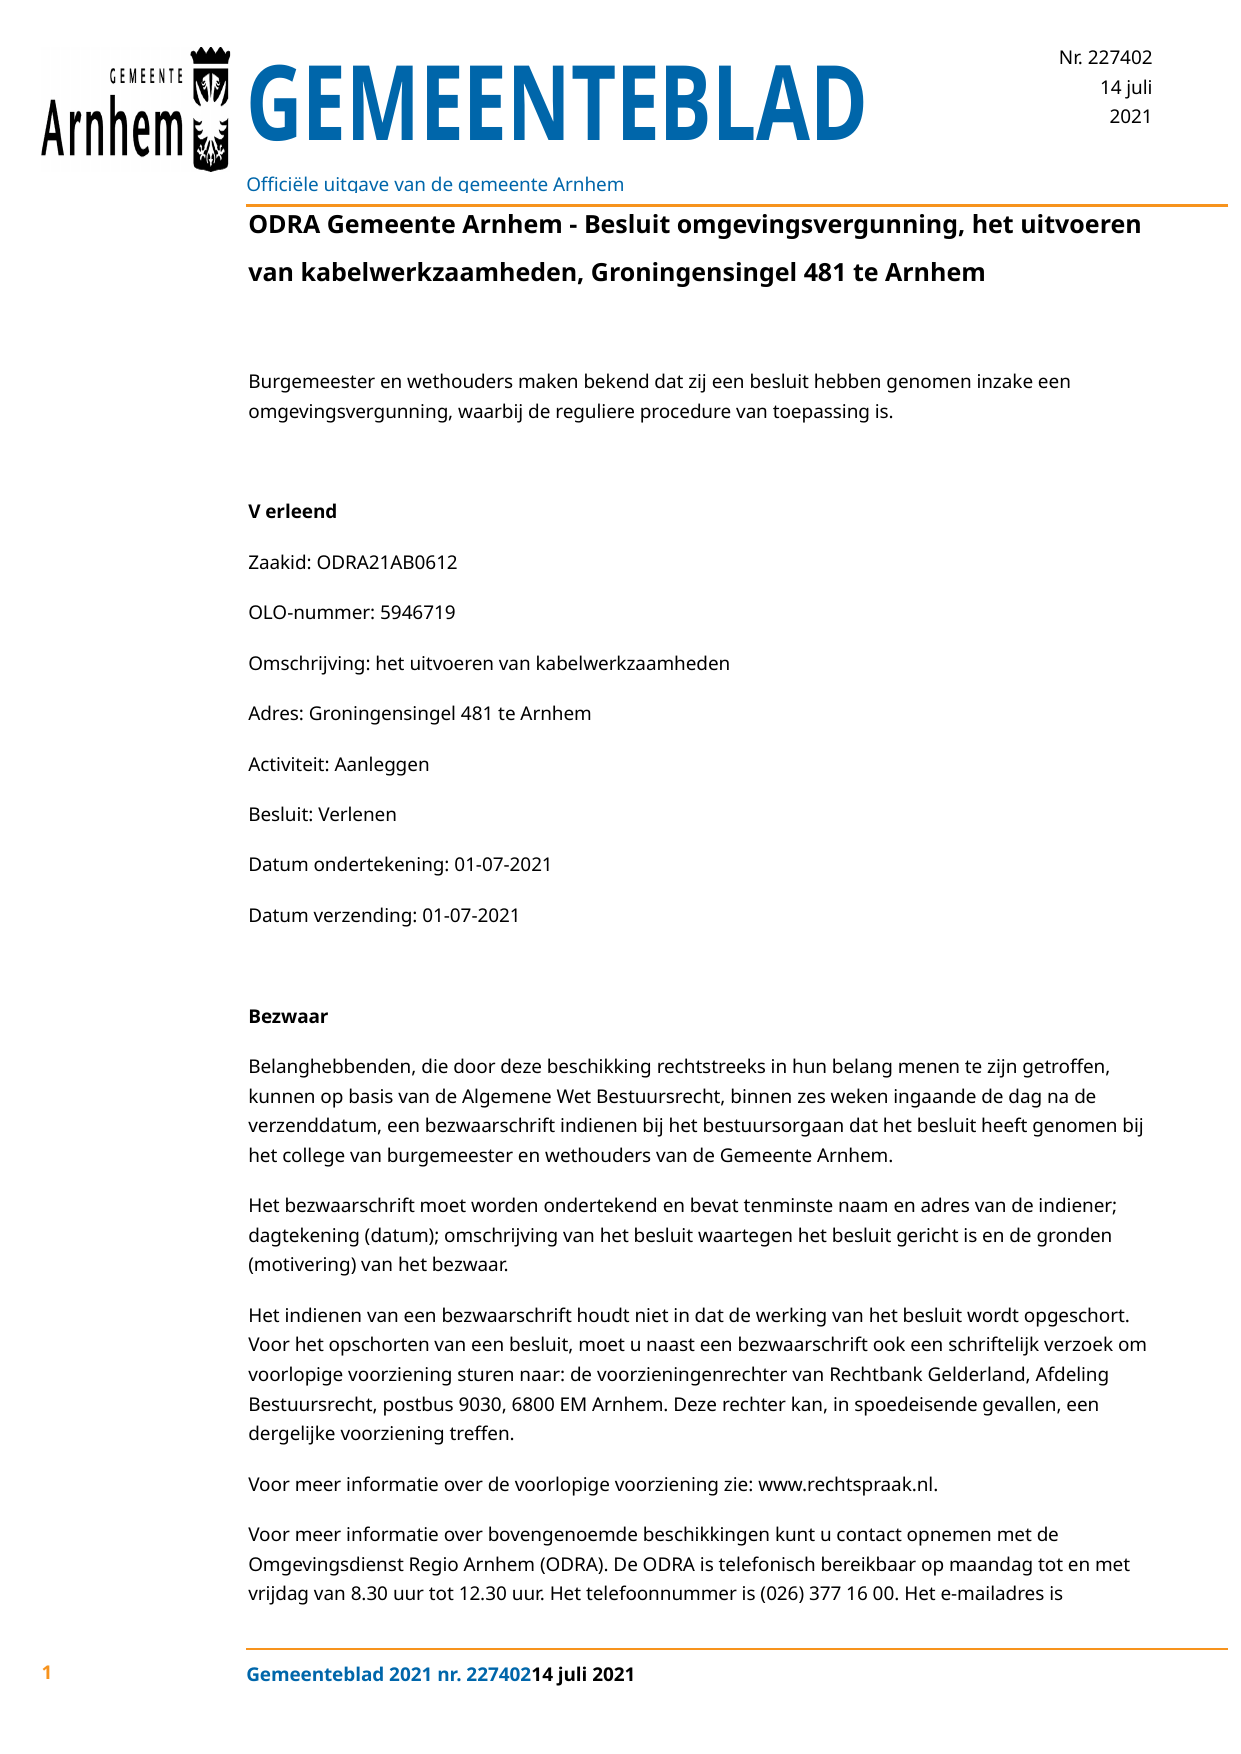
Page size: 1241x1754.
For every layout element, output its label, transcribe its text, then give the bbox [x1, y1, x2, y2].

text Zaakid: ODRA21AB0612 [248, 549, 1152, 575]
text Het bezwaarschrift moet worden ondertekend en bevat tenminste naam en adres van de indiener; dagtekening (datum); omschrijving van het besluit waartegen het besluit gericht is en de gronden (motivering) van het bezwaar. [248, 1192, 1152, 1277]
text Omschrijving: het uitvoeren van kabelwerkzaamheden [248, 650, 1152, 676]
text Belanghebbenden, die door deze beschikking rechtstreeks in hun belang menen te zijn getroffen, kunnen op basis van de Algemene Wet Bestuursrecht, binnen zes weken ingaande de dag na de verzenddatum, een bezwaarschrift indienen bij het bestuursorgaan dat het besluit heeft genomen bij het college van burgemeester en wethouders van de Gemeente Arnhem. [248, 1053, 1152, 1168]
text Het indienen van een bezwaarschrift houdt niet in dat de werking van het besluit wordt opgeschort. Voor het opschorten van een besluit, moet u naast een bezwaarschrift ook een schriftelijk verzoek om voorlopige voorziening sturen naar: de voorzieningenrechter van Rechtbank Gelderland, Afdeling Bestuursrecht, postbus 9030, 6800 EM Arnhem. Deze rechter kan, in spoedeisende gevallen, een dergelijke voorziening treffen. [248, 1302, 1152, 1446]
text OLO-nummer: 5946719 [248, 599, 1152, 625]
text Adres: Groningensingel 481 te Arnhem [248, 700, 1152, 726]
text ODRA Gemeente Arnhem - Besluit omgevingsvergunning, het uitvoeren van kabelwerkzaamheden, Groningensingel 481 te Arnhem [248, 207, 1152, 288]
text Burgemeester en wethouders maken bekend dat zij een besluit hebben genomen inzake een omgevingsvergunning, waarbij de reguliere procedure van toepassing is. [248, 368, 1152, 424]
text Voor meer informatie over bovengenoemde beschikkingen kunt u contact opnemen met de Omgevingsdienst Regio Arnhem (ODRA). De ODRA is telefonisch bereikbaar op maandag tot en met vrijdag van 8.30 uur tot 12.30 uur. Het telefoonnummer is (026) 377 16 00. Het e-mailadres is [248, 1521, 1152, 1606]
text Datum ondertekening: 01-07-2021 [248, 852, 1152, 877]
text Besluit: Verlenen [248, 801, 1152, 827]
text Activiteit: Aanleggen [248, 751, 1152, 777]
text Voor meer informatie over de voorlopige voorziening zie: www.rechtspraak.nl. [248, 1471, 1152, 1497]
text V erleend [248, 499, 1152, 524]
picture [41, 47, 231, 172]
text Bezwaar [248, 1003, 1152, 1029]
text Datum verzending: 01-07-2021 [248, 902, 1152, 928]
